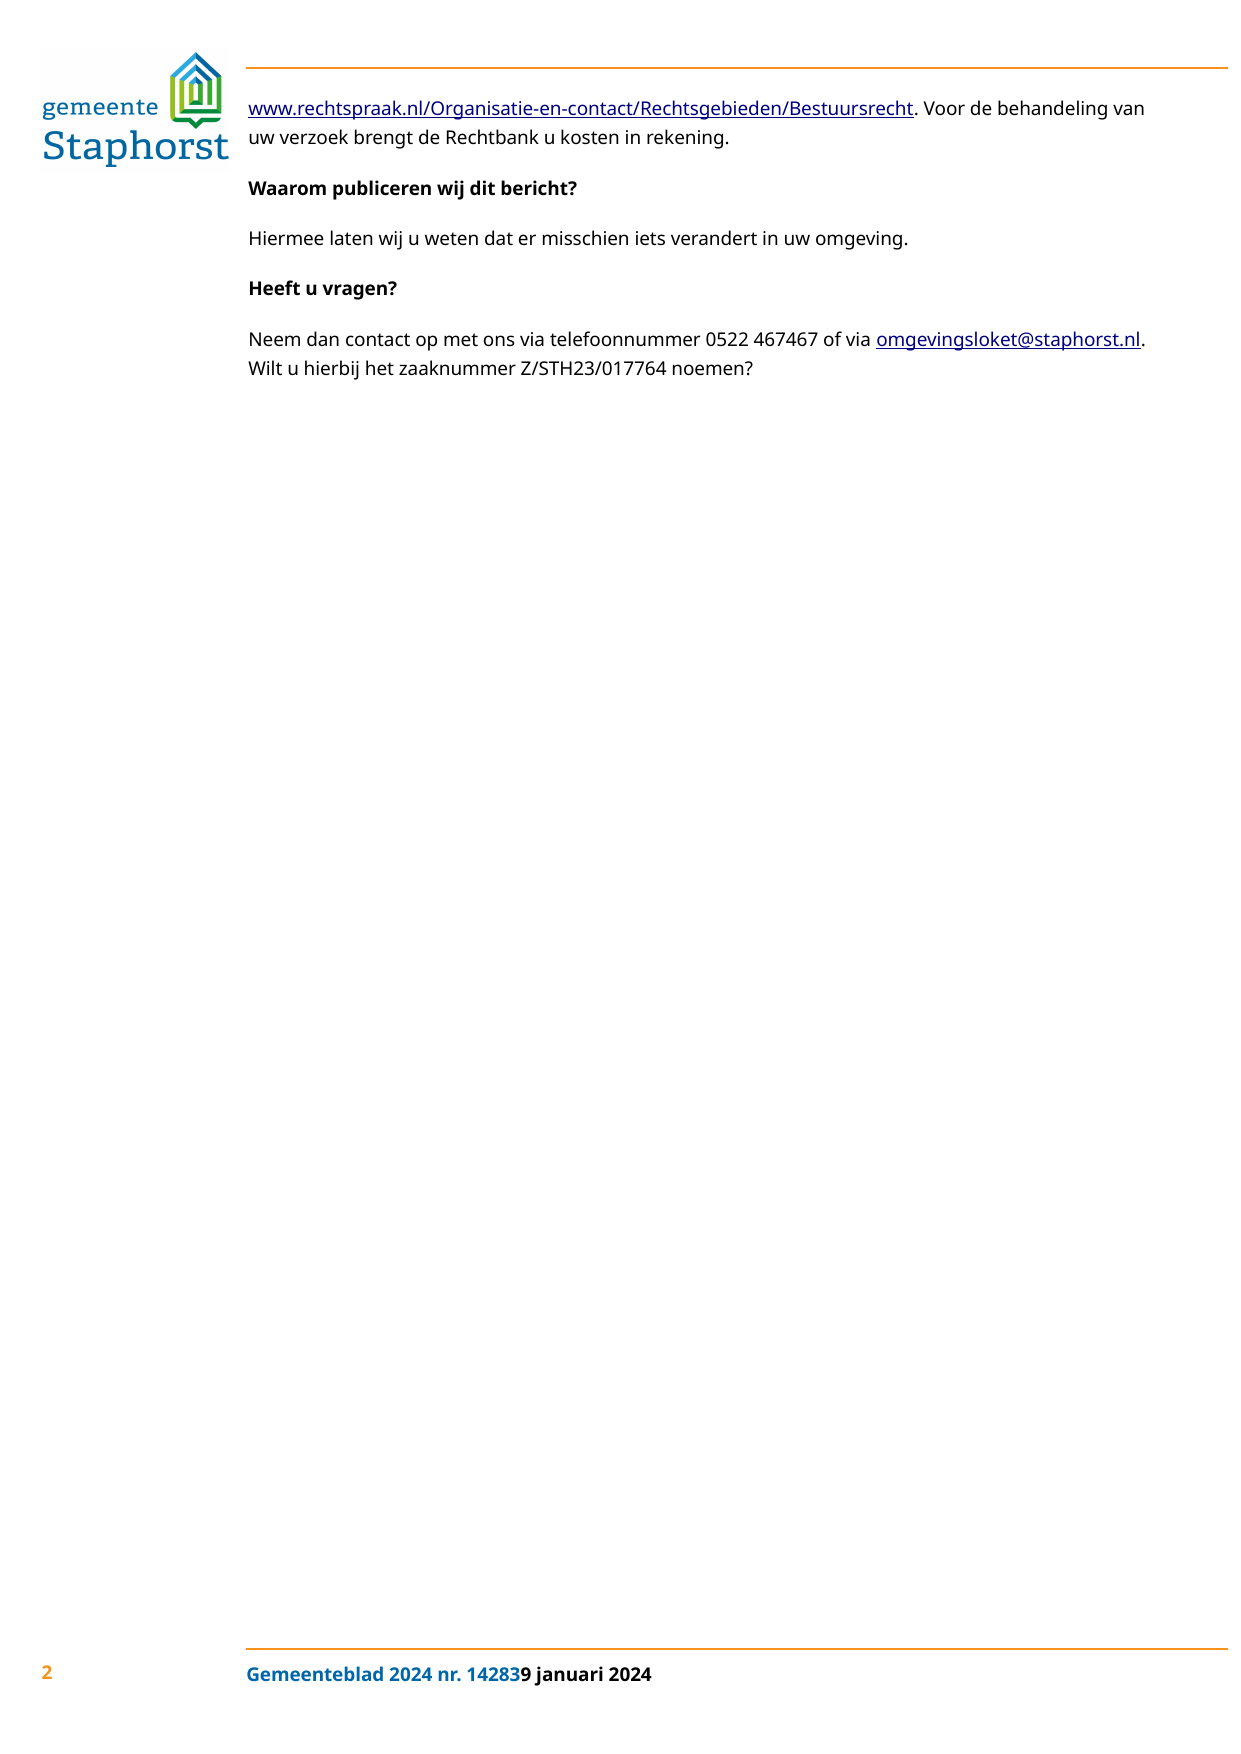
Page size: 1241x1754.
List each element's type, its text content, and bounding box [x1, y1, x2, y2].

text Hiermee laten wij u weten dat er misschien iets verandert in uw omgeving. [248, 225, 1152, 251]
text Neem dan contact op met ons via telefoonnummer 0522 467467 of via omgevingsloket@staphorst.nl. Wilt u hierbij het zaaknummer Z/STH23/017764 noemen? [248, 326, 1152, 381]
text Heeft u vragen? [248, 276, 1152, 301]
text www.rechtspraak.nl/Organisatie-en-contact/Rechtsgebieden/Bestuursrecht. Voor de behandeling van uw verzoek brengt de Rechtbank u kosten in rekening. [248, 95, 1152, 150]
picture [41, 47, 231, 172]
text Waarom publiceren wij dit bericht? [248, 175, 1152, 201]
